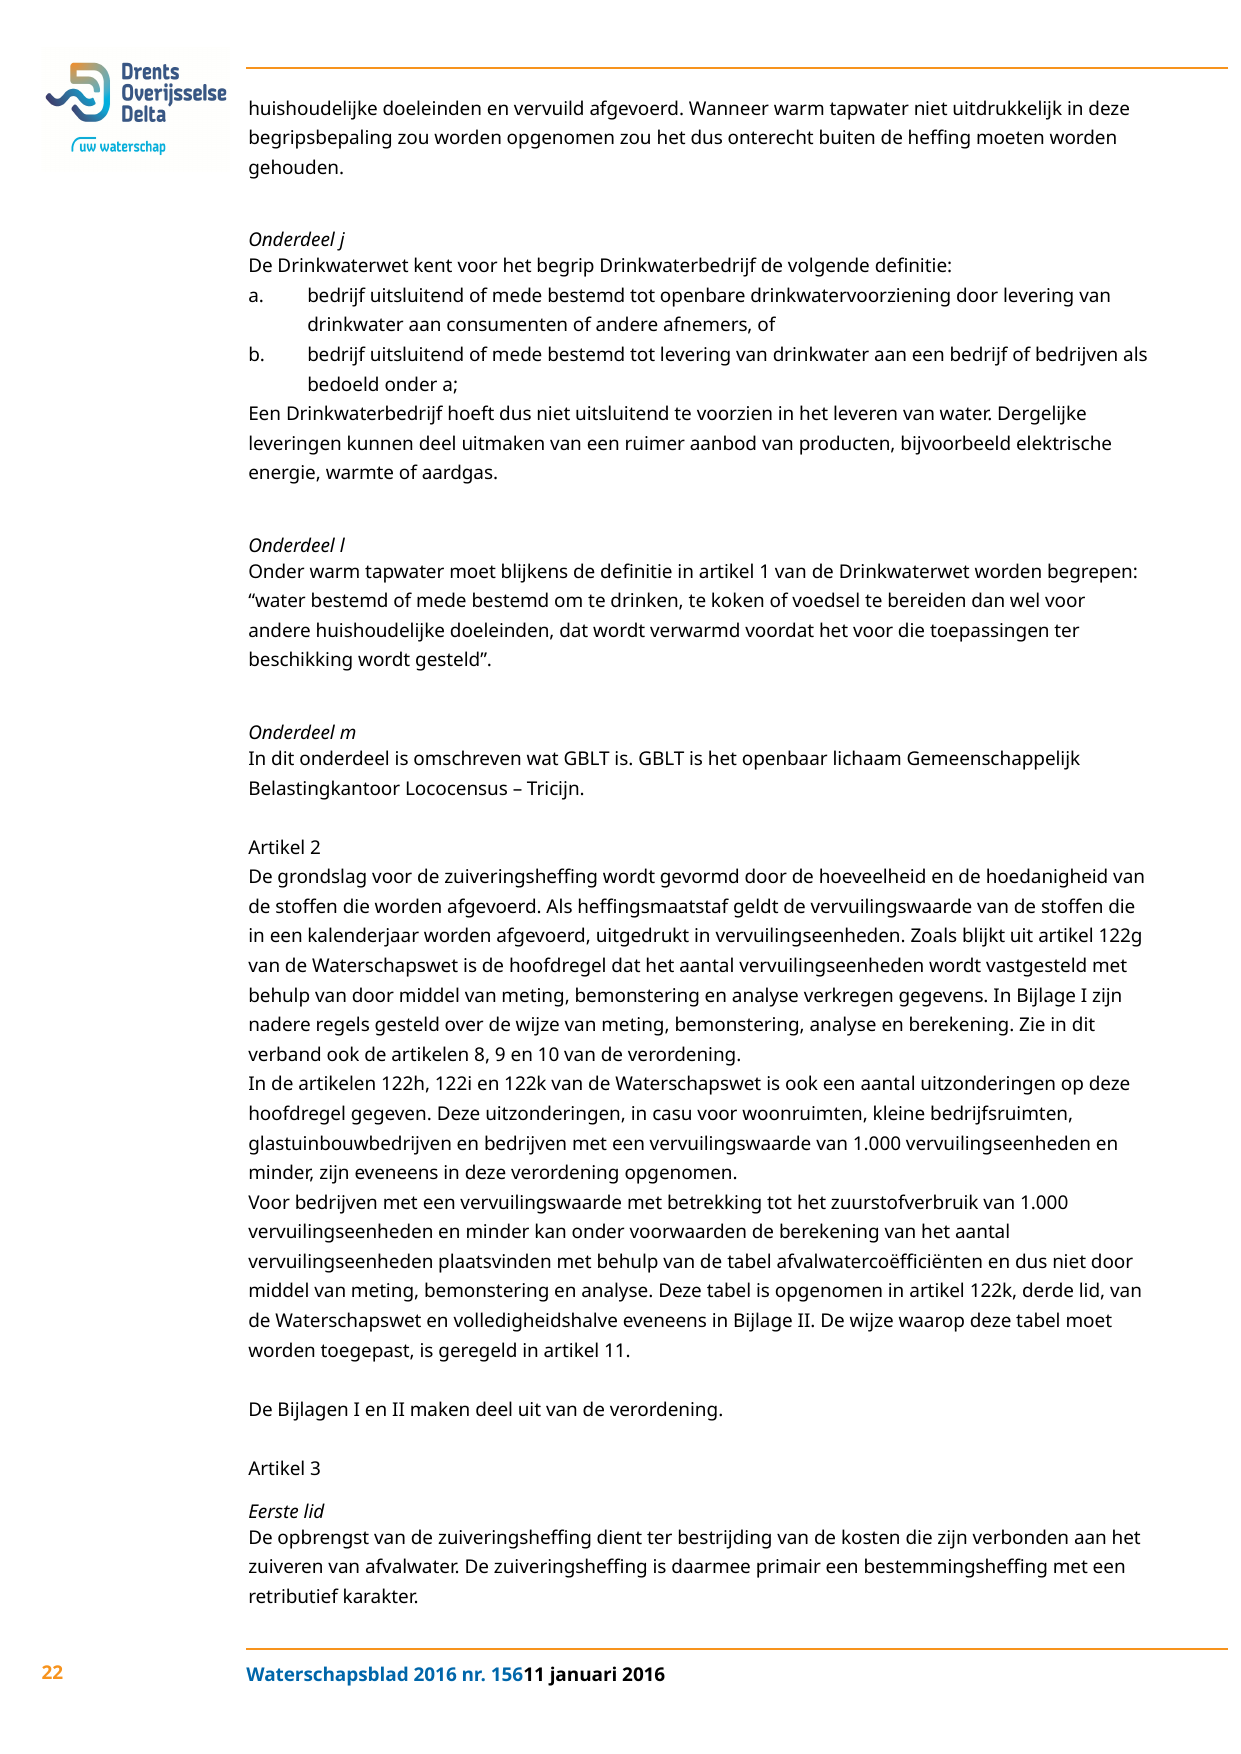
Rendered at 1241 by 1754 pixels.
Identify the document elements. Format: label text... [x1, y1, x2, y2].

text De grondslag voor de zuiveringsheffing wordt gevormd door de hoeveelheid en de hoedanigheid van de stoffen die worden afgevoerd. Als heffingsmaatstaf geldt de vervuilingswaarde van de stoffen die in een kalenderjaar worden afgevoerd, uitgedrukt in vervuilingseenheden. Zoals blijkt uit artikel 122g van de Waterschapswet is de hoofdregel dat het aantal vervuilingseenheden wordt vastgesteld met behulp van door middel van meting, bemonstering en analyse verkregen gegevens. In Bijlage I zijn nadere regels gesteld over de wijze van meting, bemonstering, analyse en berekening. Zie in dit verband ook de artikelen 8, 9 en 10 van de verordening. [248, 863, 1152, 1067]
text In de artikelen 122h, 122i en 122k van de Waterschapswet is ook een aantal uitzonderingen op deze hoofdregel gegeven. Deze uitzonderingen, in casu voor woonruimten, kleine bedrijfsruimten, glastuinbouwbedrijven en bedrijven met een vervuilingswaarde van 1.000 vervuilingseenheden en minder, zijn eveneens in deze verordening opgenomen. [248, 1071, 1152, 1185]
text Artikel 2 [248, 834, 1152, 859]
text Eerste lid [248, 1498, 1152, 1524]
text Onderdeel l [248, 532, 1152, 558]
text In dit onderdeel is omschreven wat GBLT is. GBLT is het openbaar lichaam Gemeenschappelijk Belastingkantoor Lococensus – Tricijn. [248, 745, 1152, 800]
text Onderdeel m [248, 719, 1152, 745]
text Een Drinkwaterbedrijf hoeft dus niet uitsluitend te voorzien in het leveren van water. Dergelijke leveringen kunnen deel uitmaken van een ruimer aanbod van producten, bijvoorbeeld elektrische energie, warmte of aardgas. [248, 400, 1152, 485]
text Onder warm tapwater moet blijkens de definitie in artikel 1 van de Drinkwaterwet worden begrepen: “water bestemd of mede bestemd om te drinken, te koken of voedsel te bereiden dan wel voor andere huishoudelijke doeleinden, dat wordt verwarmd voordat het voor die toepassingen ter beschikking wordt gesteld”. [248, 558, 1152, 672]
list bedrijf uitsluitend of mede bestemd tot levering van drinkwater aan een bedrijf of bedrijven als bedoeld onder a; [248, 341, 1152, 396]
list bedrijf uitsluitend of mede bestemd tot openbare drinkwatervoorziening door levering van drinkwater aan consumenten of andere afnemers, of [248, 282, 1152, 337]
text huishoudelijke doeleinden en vervuild afgevoerd. Wanneer warm tapwater niet uitdrukkelijk in deze begripsbepaling zou worden opgenomen zou het dus onterecht buiten de heffing moeten worden gehouden. [248, 95, 1152, 180]
text Voor bedrijven met een vervuilingswaarde met betrekking tot het zuurstofverbruik van 1.000 vervuilingseenheden en minder kan onder voorwaarden de berekening van het aantal vervuilingseenheden plaatsvinden met behulp van de tabel afvalwatercoëfficiënten en dus niet door middel van meting, bemonstering en analyse. Deze tabel is opgenomen in artikel 122k, derde lid, van de Waterschapswet en volledigheidshalve eveneens in Bijlage II. De wijze waarop deze tabel moet worden toegepast, is geregeld in artikel 11. [248, 1189, 1152, 1362]
text Artikel 3 [248, 1455, 1152, 1481]
text De opbrengst van de zuiveringsheffing dient ter bestrijding van de kosten die zijn verbonden aan het zuiveren van afvalwater. De zuiveringsheffing is daarmee primair een bestemmingsheffing met een retributief karakter. [248, 1524, 1152, 1609]
picture [41, 47, 231, 172]
text De Bijlagen I en II maken deel uit van de verordening. [248, 1396, 1152, 1422]
text Onderdeel j [248, 227, 1152, 252]
text De Drinkwaterwet kent voor het begrip Drinkwaterbedrijf de volgende definitie: [248, 252, 1152, 278]
